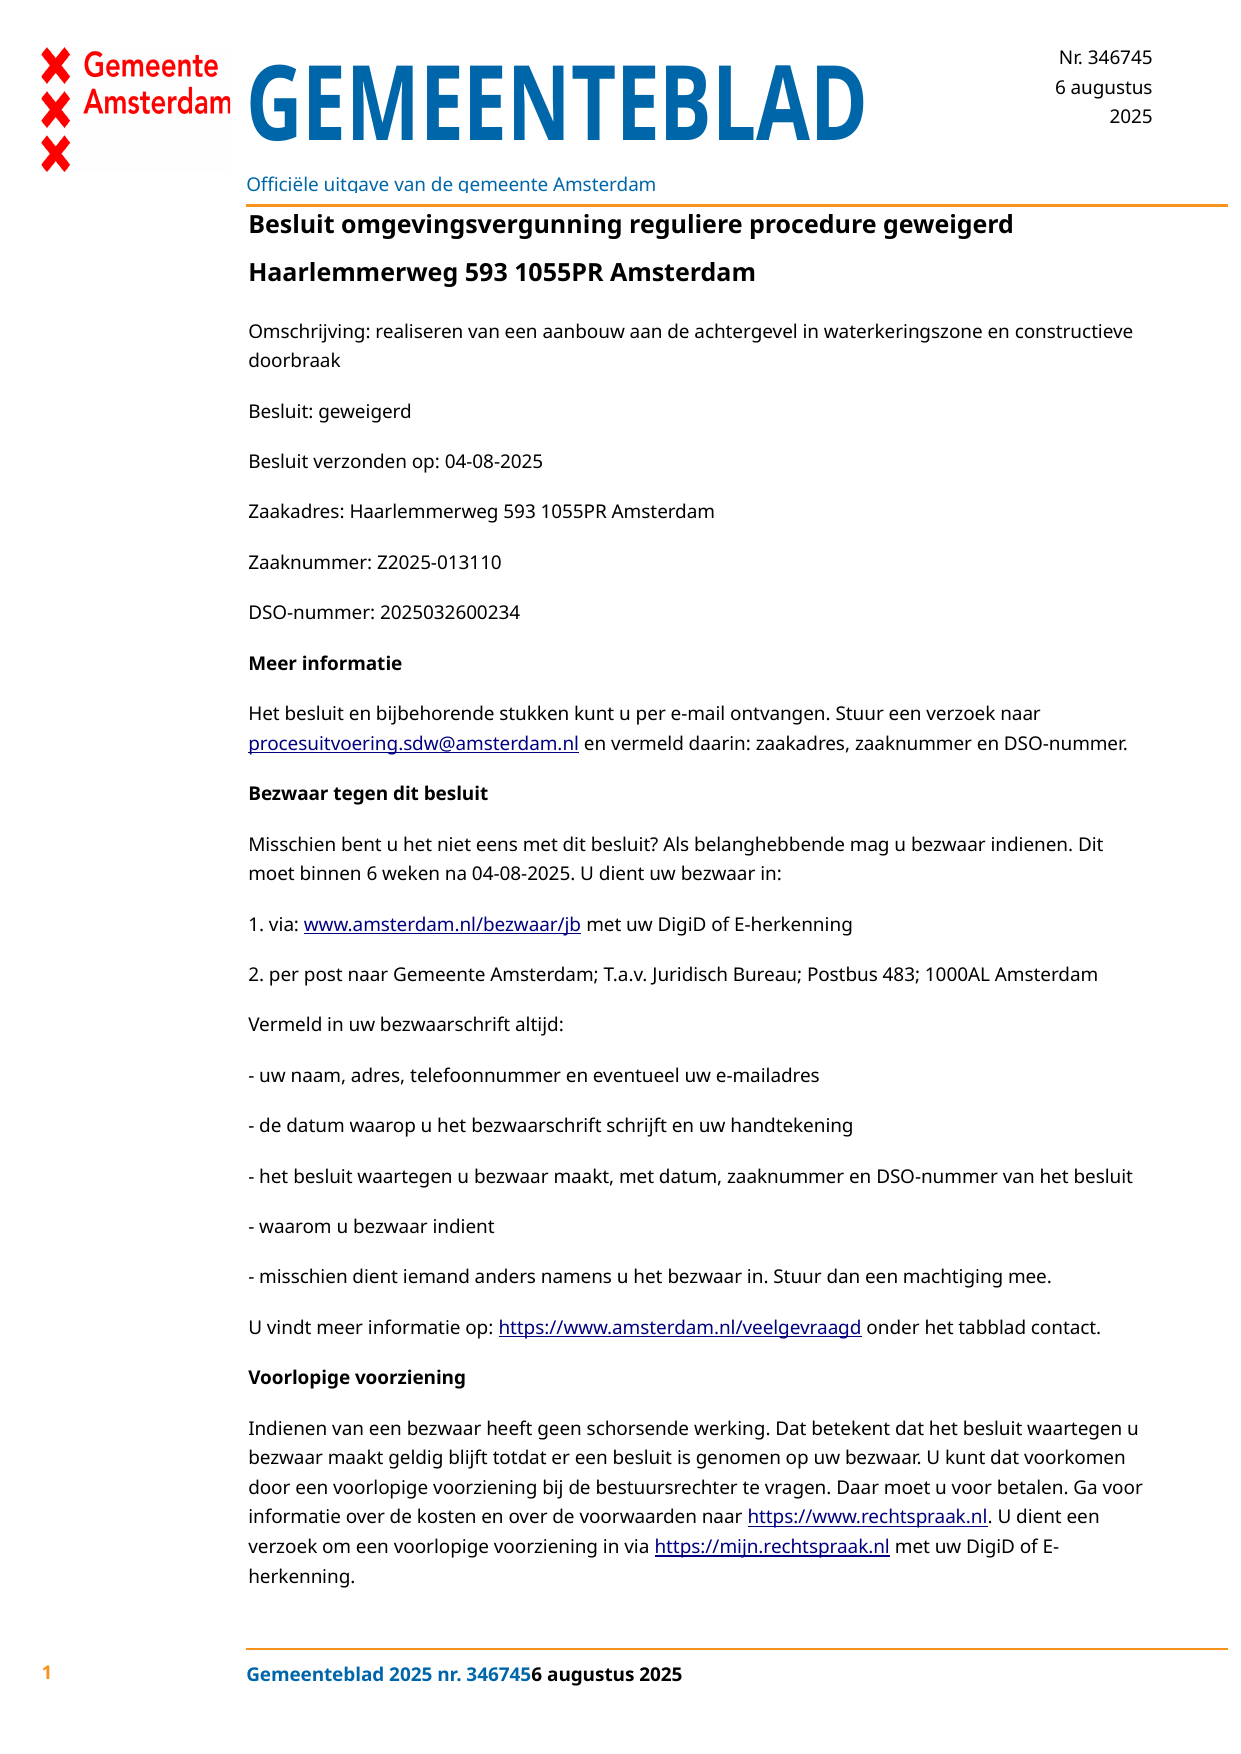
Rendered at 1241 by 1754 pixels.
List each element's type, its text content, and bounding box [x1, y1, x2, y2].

text 1. via: www.amsterdam.nl/bezwaar/jb met uw DigiD of E-herkenning [248, 911, 1152, 937]
text DSO-nummer: 2025032600234 [248, 599, 1152, 625]
picture [41, 47, 231, 172]
text Bezwaar tegen dit besluit [248, 780, 1152, 806]
text - de datum waarop u het bezwaarschrift schrijft en uw handtekening [248, 1112, 1152, 1138]
text Vermeld in uw bezwaarschrift altijd: [248, 1012, 1152, 1037]
text - uw naam, adres, telefoonnummer en eventueel uw e-mailadres [248, 1062, 1152, 1088]
text Besluit verzonden op: 04-08-2025 [248, 448, 1152, 474]
text Misschien bent u het niet eens met dit besluit? Als belanghebbende mag u bezwaar indienen. Dit moet binnen 6 weken na 04-08-2025. U dient uw bezwaar in: [248, 831, 1152, 886]
text 2. per post naar Gemeente Amsterdam; T.a.v. Juridisch Bureau; Postbus 483; 1000AL Amsterdam [248, 961, 1152, 987]
text Besluit: geweigerd [248, 398, 1152, 424]
text Zaakadres: Haarlemmerweg 593 1055PR Amsterdam [248, 499, 1152, 524]
text Besluit omgevingsvergunning reguliere procedure geweigerd Haarlemmerweg 593 1055PR Amsterdam [248, 207, 1152, 288]
text - waarom u bezwaar indient [248, 1213, 1152, 1239]
text U vindt meer informatie op: https://www.amsterdam.nl/veelgevraagd onder het tabblad contact. [248, 1314, 1152, 1340]
text Het besluit en bijbehorende stukken kunt u per e-mail ontvangen. Stuur een verzoek naar procesuitvoering.sdw@amsterdam.nl en vermeld daarin: zaakadres, zaaknummer en DSO-nummer. [248, 700, 1152, 756]
text - misschien dient iemand anders namens u het bezwaar in. Stuur dan een machtiging mee. [248, 1264, 1152, 1289]
text - het besluit waartegen u bezwaar maakt, met datum, zaaknummer en DSO-nummer van het besluit [248, 1163, 1152, 1189]
text Voorlopige voorziening [248, 1364, 1152, 1390]
text Indienen van een bezwaar heeft geen schorsende werking. Dat betekent dat het besluit waartegen u bezwaar maakt geldig blijft totdat er een besluit is genomen op uw bezwaar. U kunt dat voorkomen door een voorlopige voorziening bij de bestuursrechter te vragen. Daar moet u voor betalen. Ga voor informatie over de kosten en over de voorwaarden naar https://www.rechtspraak.nl. U dient een verzoek om een voorlopige voorziening in via https://mijn.rechtspraak.nl met uw DigiD of E-herkenning. [248, 1415, 1152, 1589]
text Meer informatie [248, 650, 1152, 676]
text Omschrijving: realiseren van een aanbouw aan de achtergevel in waterkeringszone en constructieve doorbraak [248, 318, 1152, 373]
text Zaaknummer: Z2025-013110 [248, 549, 1152, 575]
